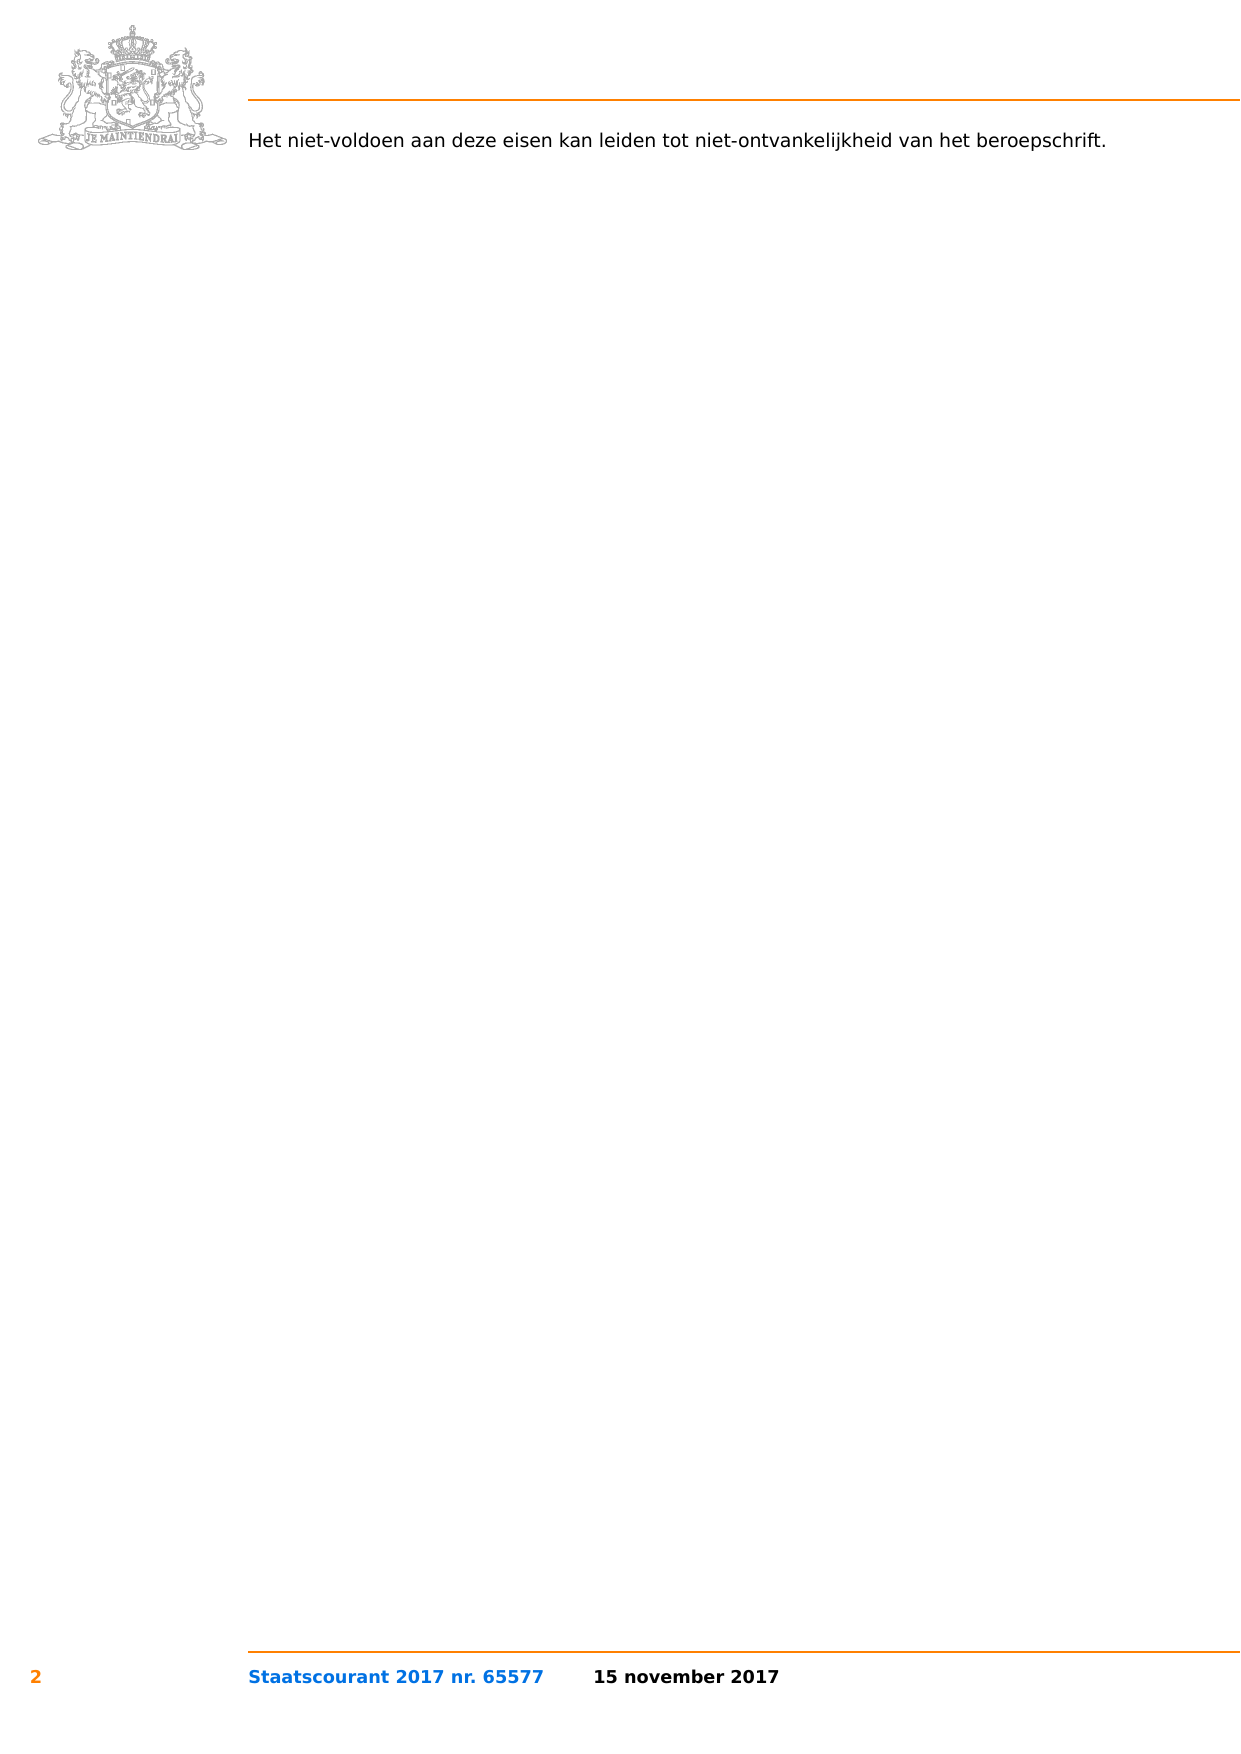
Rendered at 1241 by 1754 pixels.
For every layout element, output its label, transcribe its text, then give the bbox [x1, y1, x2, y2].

picture [38, 25, 227, 150]
text Het niet-voldoen aan deze eisen kan leiden tot niet-ontvankelijkheid van het beroepschrift. [248, 130, 1163, 152]
